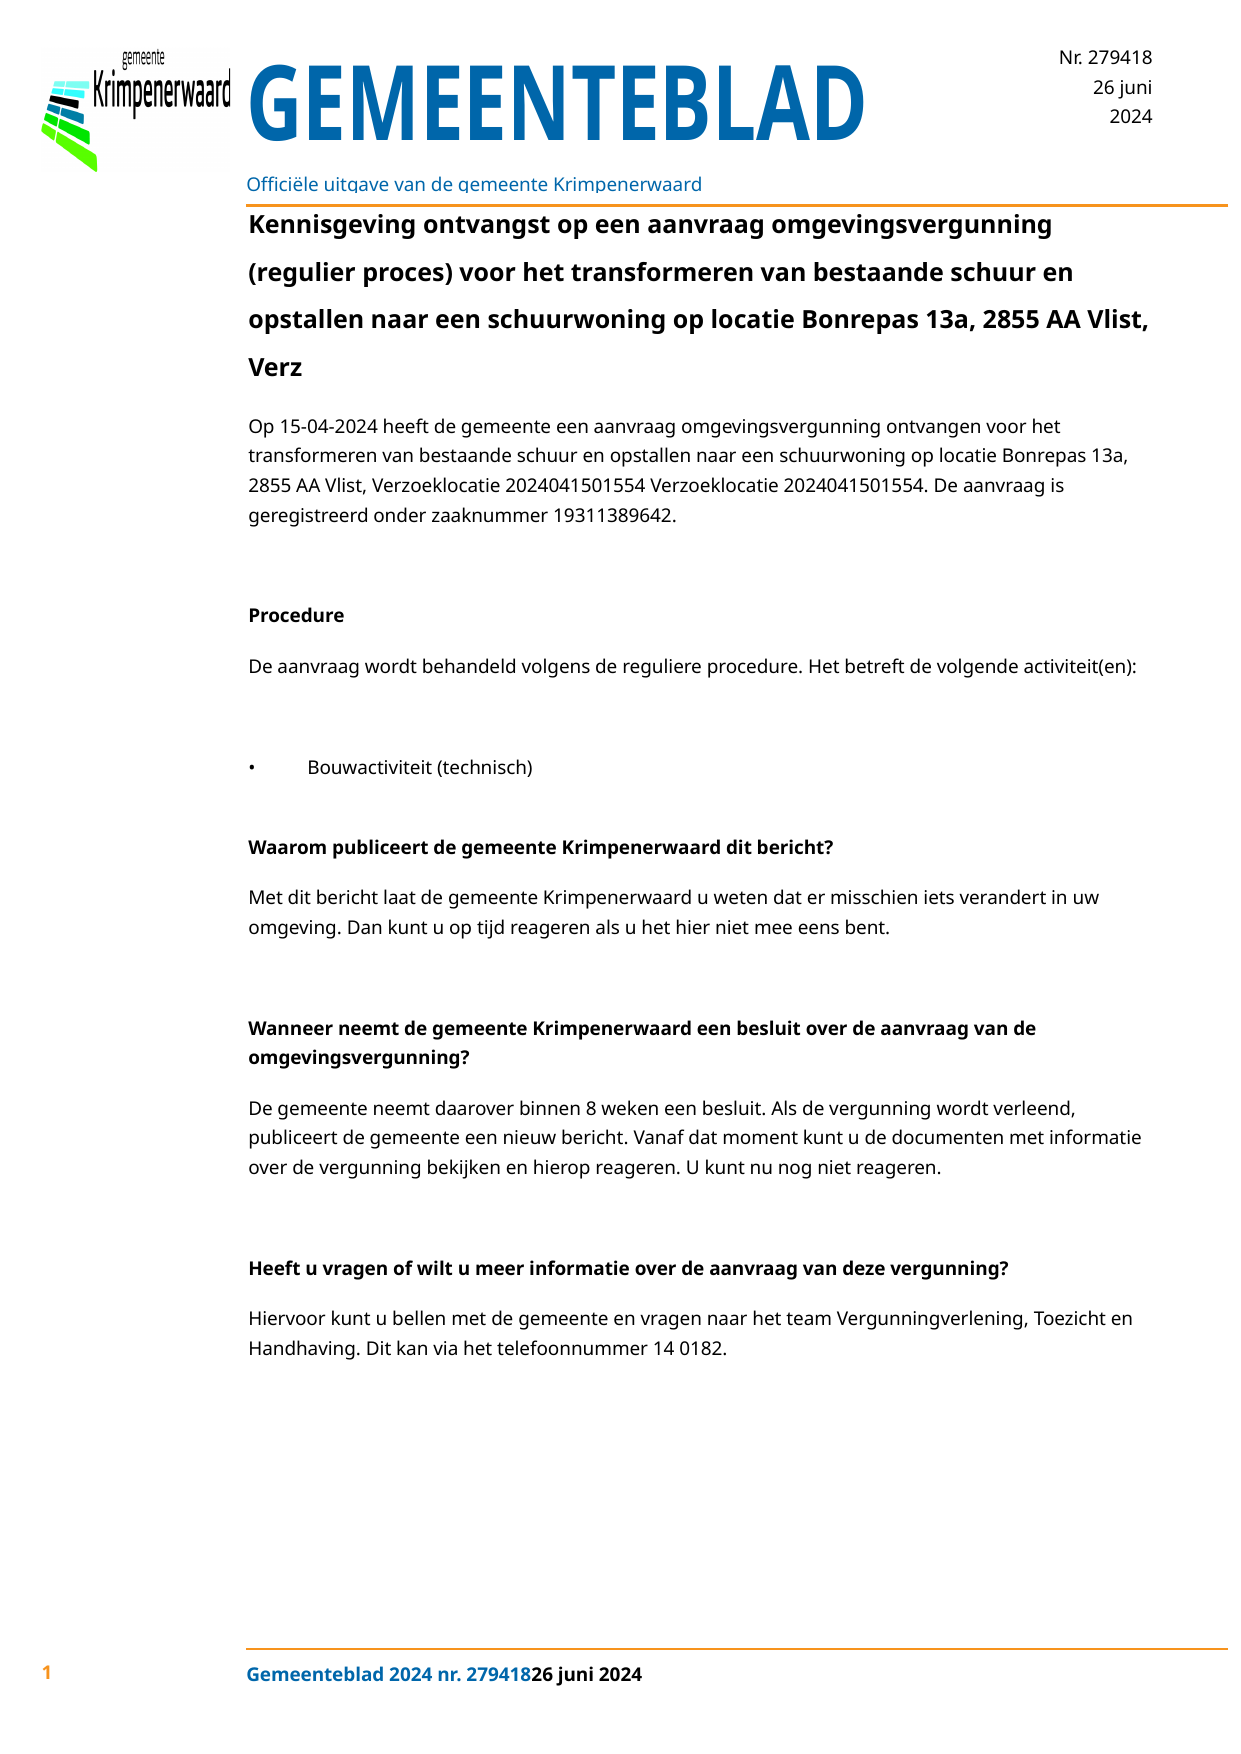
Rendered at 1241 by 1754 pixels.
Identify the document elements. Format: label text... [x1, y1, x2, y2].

text De gemeente neemt daarover binnen 8 weken een besluit. Als de vergunning wordt verleend, publiceert de gemeente een nieuw bericht. Vanaf dat moment kunt u de documenten met informatie over de vergunning bekijken en hierop reageren. U kunt nu nog niet reageren. [248, 1095, 1152, 1180]
text Op 15-04-2024 heeft de gemeente een aanvraag omgevingsvergunning ontvangen voor het transformeren van bestaande schuur en opstallen naar een schuurwoning op locatie Bonrepas 13a, 2855 AA Vlist, Verzoeklocatie 2024041501554 Verzoeklocatie 2024041501554. De aanvraag is geregistreerd onder zaaknummer 19311389642. [248, 413, 1152, 528]
list Bouwactiviteit (technisch) [248, 754, 1152, 780]
text Procedure [248, 603, 1152, 628]
text Waarom publiceert de gemeente Krimpenerwaard dit bericht? [248, 834, 1152, 860]
text Heeft u vragen of wilt u meer informatie over de aanvraag van deze vergunning? [248, 1255, 1152, 1281]
picture [41, 47, 231, 172]
text Wanneer neemt de gemeente Krimpenerwaard een besluit over de aanvraag van de omgevingsvergunning? [248, 1015, 1152, 1070]
text Kennisgeving ontvangst op een aanvraag omgevingsvergunning (regulier proces) voor het transformeren van bestaande schuur en opstallen naar een schuurwoning op locatie Bonrepas 13a, 2855 AA Vlist, Verz [248, 207, 1152, 384]
text Met dit bericht laat de gemeente Krimpenerwaard u weten dat er misschien iets verandert in uw omgeving. Dan kunt u op tijd reageren als u het hier niet mee eens bent. [248, 884, 1152, 940]
text De aanvraag wordt behandeld volgens de reguliere procedure. Het betreft de volgende activiteit(en): [248, 653, 1152, 679]
text Hiervoor kunt u bellen met de gemeente en vragen naar het team Vergunningverlening, Toezicht en Handhaving. Dit kan via het telefoonnummer 14 0182. [248, 1305, 1152, 1361]
